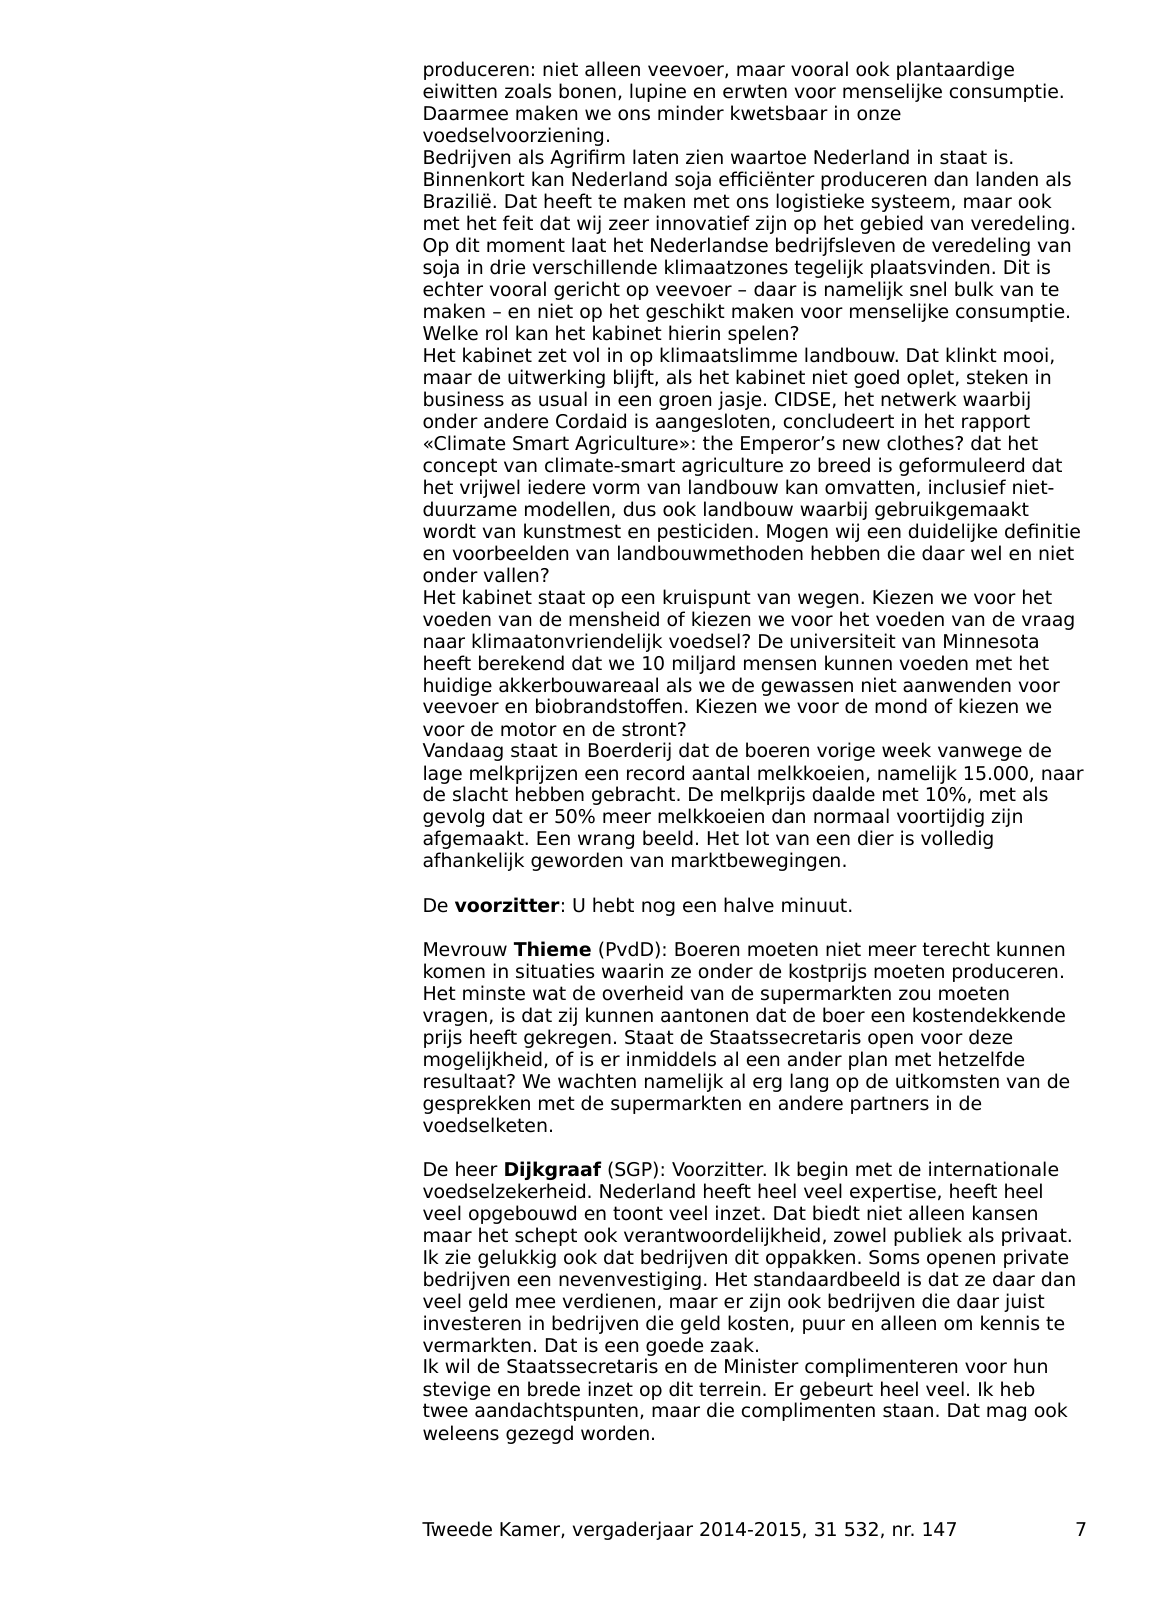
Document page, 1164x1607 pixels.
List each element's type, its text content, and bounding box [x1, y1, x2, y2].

text De voorzitter: U hebt nog een halve minuut. [422, 894, 1087, 916]
text De heer Dijkgraaf (SGP): Voorzitter. Ik begin met de internationale voedselzekerheid. Nederland heeft heel veel expertise, heeft heel veel opgebouwd en toont veel inzet. Dat biedt niet alleen kansen maar het schept ook verantwoordelijkheid, zowel publiek als privaat. Ik zie gelukkig ook dat bedrijven dit oppakken. Soms openen private bedrijven een nevenvestiging. Het standaardbeeld is dat ze daar dan veel geld mee verdienen, maar er zijn ook bedrijven die daar juist investeren in bedrijven die geld kosten, puur en alleen om kennis te vermarkten. Dat is een goede zaak. [422, 1159, 1087, 1356]
text Het kabinet zet vol in op klimaatslimme landbouw. Dat klinkt mooi, maar de uitwerking blijft, als het kabinet niet goed oplet, steken in business as usual in een groen jasje. CIDSE, het netwerk waarbij onder andere Cordaid is aangesloten, concludeert in het rapport «Climate Smart Agriculture»: the Emperor’s new clothes? dat het concept van climate-smart agriculture zo breed is geformuleerd dat het vrijwel iedere vorm van landbouw kan omvatten, inclusief niet-duurzame modellen, dus ook landbouw waarbij gebruikgemaakt wordt van kunstmest en pesticiden. Mogen wij een duidelijke definitie en voorbeelden van landbouwmethoden hebben die daar wel en niet onder vallen? [422, 345, 1087, 587]
text produceren: niet alleen veevoer, maar vooral ook plantaardige eiwitten zoals bonen, lupine en erwten voor menselijke consumptie. Daarmee maken we ons minder kwetsbaar in onze voedselvoorziening. [422, 59, 1087, 147]
text Vandaag staat in Boerderij dat de boeren vorige week vanwege de lage melkprijzen een record aantal melkkoeien, namelijk 15.000, naar de slacht hebben gebracht. De melkprijs daalde met 10%, met als gevolg dat er 50% meer melkkoeien dan normaal voortijdig zijn afgemaakt. Een wrang beeld. Het lot van een dier is volledig afhankelijk geworden van marktbewegingen. [422, 740, 1087, 872]
text Het kabinet staat op een kruispunt van wegen. Kiezen we voor het voeden van de mensheid of kiezen we voor het voeden van de vraag naar klimaatonvriendelijk voedsel? De universiteit van Minnesota heeft berekend dat we 10 miljard mensen kunnen voeden met het huidige akkerbouwareaal als we de gewassen niet aanwenden voor veevoer en biobrandstoffen. Kiezen we voor de mond of kiezen we voor de motor en de stront? [422, 587, 1087, 740]
text Bedrijven als Agrifirm laten zien waartoe Nederland in staat is. Binnenkort kan Nederland soja efficiënter produceren dan landen als Brazilië. Dat heeft te maken met ons logistieke systeem, maar ook met het feit dat wij zeer innovatief zijn op het gebied van veredeling. Op dit moment laat het Nederlandse bedrijfsleven de veredeling van soja in drie verschillende klimaatzones tegelijk plaatsvinden. Dit is echter vooral gericht op veevoer – daar is namelijk snel bulk van te maken – en niet op het geschikt maken voor menselijke consumptie. Welke rol kan het kabinet hierin spelen? [422, 147, 1087, 345]
text Mevrouw Thieme (PvdD): Boeren moeten niet meer terecht kunnen komen in situaties waarin ze onder de kostprijs moeten produceren. Het minste wat de overheid van de supermarkten zou moeten vragen, is dat zij kunnen aantonen dat de boer een kostendekkende prijs heeft gekregen. Staat de Staatssecretaris open voor deze mogelijkheid, of is er inmiddels al een ander plan met hetzelfde resultaat? We wachten namelijk al erg lang op de uitkomsten van de gesprekken met de supermarkten en andere partners in de voedselketen. [422, 939, 1087, 1136]
text Ik wil de Staatssecretaris en de Minister complimenteren voor hun stevige en brede inzet op dit terrein. Er gebeurt heel veel. Ik heb twee aandachtspunten, maar die complimenten staan. Dat mag ook weleens gezegd worden. [422, 1356, 1087, 1444]
